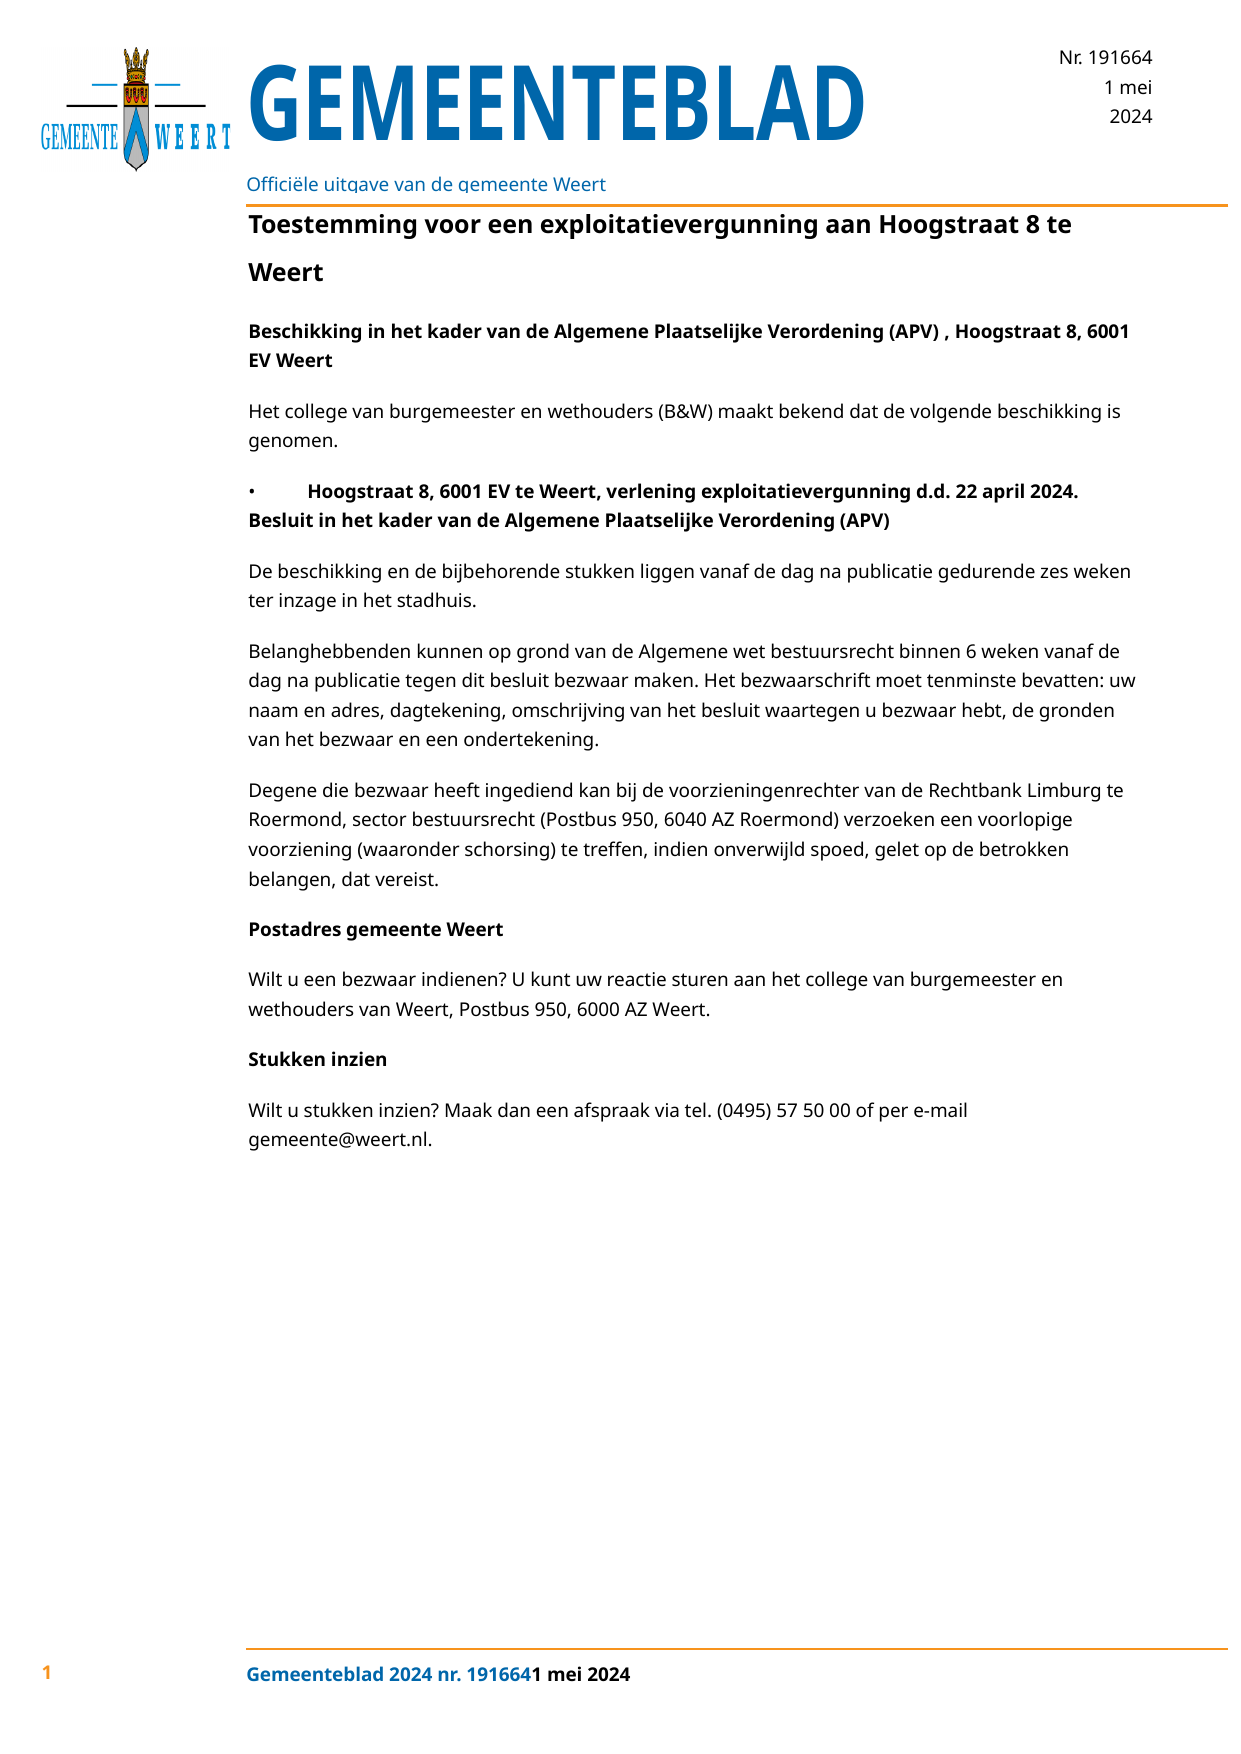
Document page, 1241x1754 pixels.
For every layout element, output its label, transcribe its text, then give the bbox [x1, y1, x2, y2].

text Besluit in het kader van de Algemene Plaatselijke Verordening (APV) [248, 507, 1152, 533]
text Wilt u stukken inzien? Maak dan een afspraak via tel. (0495) 57 50 00 of per e-mail gemeente@weert.nl. [248, 1097, 1152, 1152]
text Postadres gemeente Weert [248, 916, 1152, 942]
text Degene die bezwaar heeft ingediend kan bij de voorzieningenrechter van de Rechtbank Limburg te Roermond, sector bestuursrecht (Postbus 950, 6040 AZ Roermond) verzoeken een voorlopige voorziening (waaronder schorsing) te treffen, indien onverwijld spoed, gelet op de betrokken belangen, dat vereist. [248, 777, 1152, 892]
text Belanghebbenden kunnen op grond van de Algemene wet bestuursrecht binnen 6 weken vanaf de dag na publicatie tegen dit besluit bezwaar maken. Het bezwaarschrift moet tenminste bevatten: uw naam en adres, dagtekening, omschrijving van het besluit waartegen u bezwaar hebt, de gronden van het bezwaar en een ondertekening. [248, 638, 1152, 752]
text Het college van burgemeester en wethouders (B&W) maakt bekend dat de volgende beschikking is genomen. [248, 398, 1152, 453]
text Wilt u een bezwaar indienen? U kunt uw reactie sturen aan het college van burgemeester en wethouders van Weert, Postbus 950, 6000 AZ Weert. [248, 967, 1152, 1022]
text Stukken inzien [248, 1047, 1152, 1072]
list Hoogstraat 8, 6001 EV te Weert, verlening exploitatievergunning d.d. 22 april 2024. [248, 478, 1152, 504]
text De beschikking en de bijbehorende stukken liggen vanaf de dag na publicatie gedurende zes weken ter inzage in het stadhuis. [248, 558, 1152, 613]
text Beschikking in het kader van de Algemene Plaatselijke Verordening (APV) , Hoogstraat 8, 6001 EV Weert [248, 318, 1152, 373]
text Toestemming voor een exploitatievergunning aan Hoogstraat 8 te Weert [248, 207, 1152, 288]
picture [41, 47, 231, 172]
